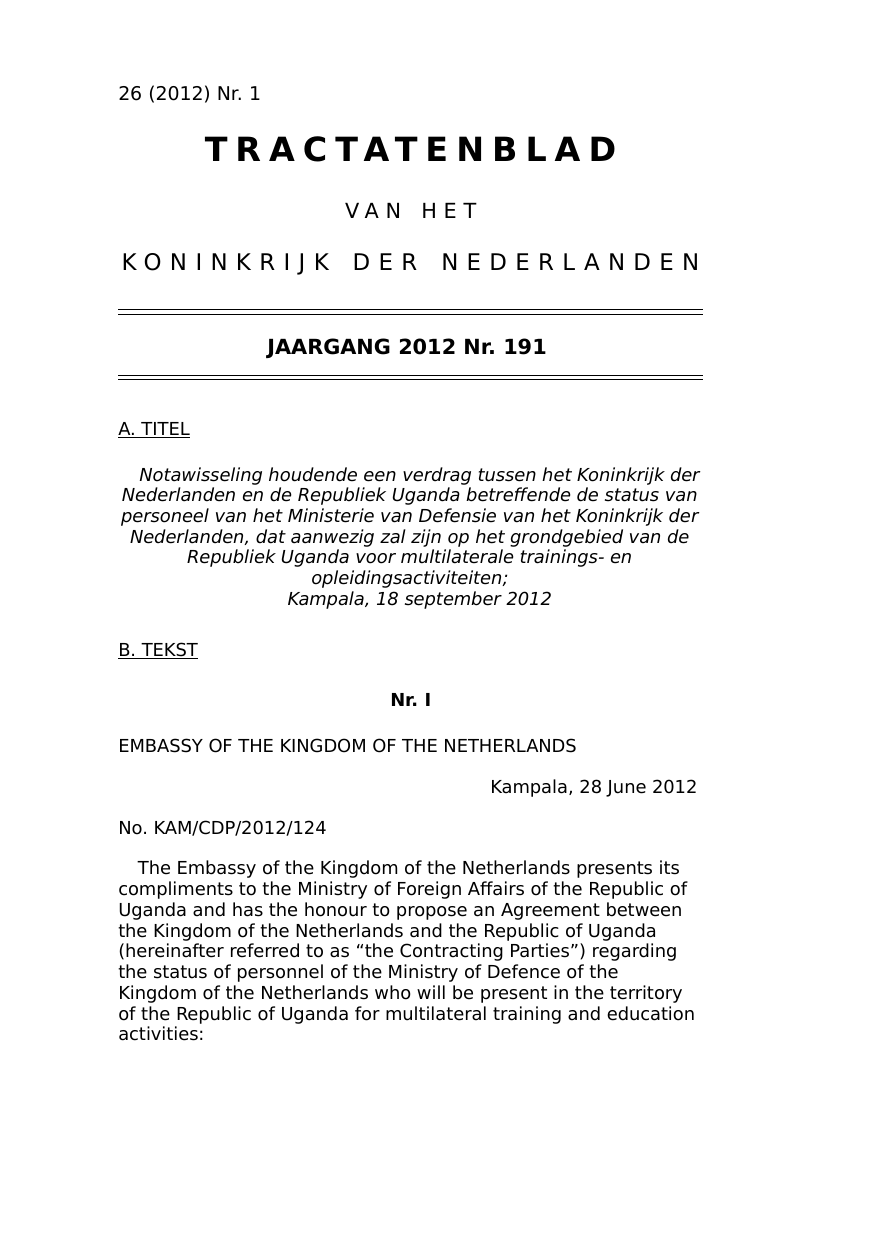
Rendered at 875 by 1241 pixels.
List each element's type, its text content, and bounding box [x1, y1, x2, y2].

text Notawisseling houdende een verdrag tussen het Koninkrijk der Nederlanden en de Republiek Uganda betreffende de status van personeel van het Ministerie van Defensie van het Koninkrijk der Nederlanden, dat aanwezig zal zijn op het grondgebied van de Republiek Uganda voor multilaterale trainings- en opleidingsactiviteiten; [118, 464, 703, 589]
subtitle B. TEKST [118, 639, 703, 660]
text EMBASSY OF THE KINGDOM OF THE NETHERLANDS [118, 736, 703, 757]
text Kampala, 18 september 2012 [118, 589, 703, 609]
text Kampala, 28 June 2012 [118, 777, 703, 797]
text 26 (2012) Nr. 1 [118, 83, 703, 105]
text JAARGANG 2012 Nr. 191 [118, 335, 703, 359]
text TRACTATENBLAD [118, 130, 703, 169]
text VAN HET [118, 199, 703, 223]
subtitle A. TITEL [118, 419, 703, 439]
subtitle Nr. I [118, 690, 703, 711]
text The Embassy of the Kingdom of the Netherlands presents its compliments to the Ministry of Foreign Affairs of the Republic of Uganda and has the honour to propose an Agreement between the Kingdom of the Netherlands and the Republic of Uganda (hereinafter referred to as “the Contracting Parties”) regarding the status of personnel of the Ministry of Defence of the Kingdom of the Netherlands who will be present in the territory of the Republic of Uganda for multilateral training and education activities: [118, 858, 703, 1045]
text KONINKRIJK DER NEDERLANDEN [118, 249, 703, 276]
text No. KAM/CDP/2012/124 [118, 817, 703, 838]
